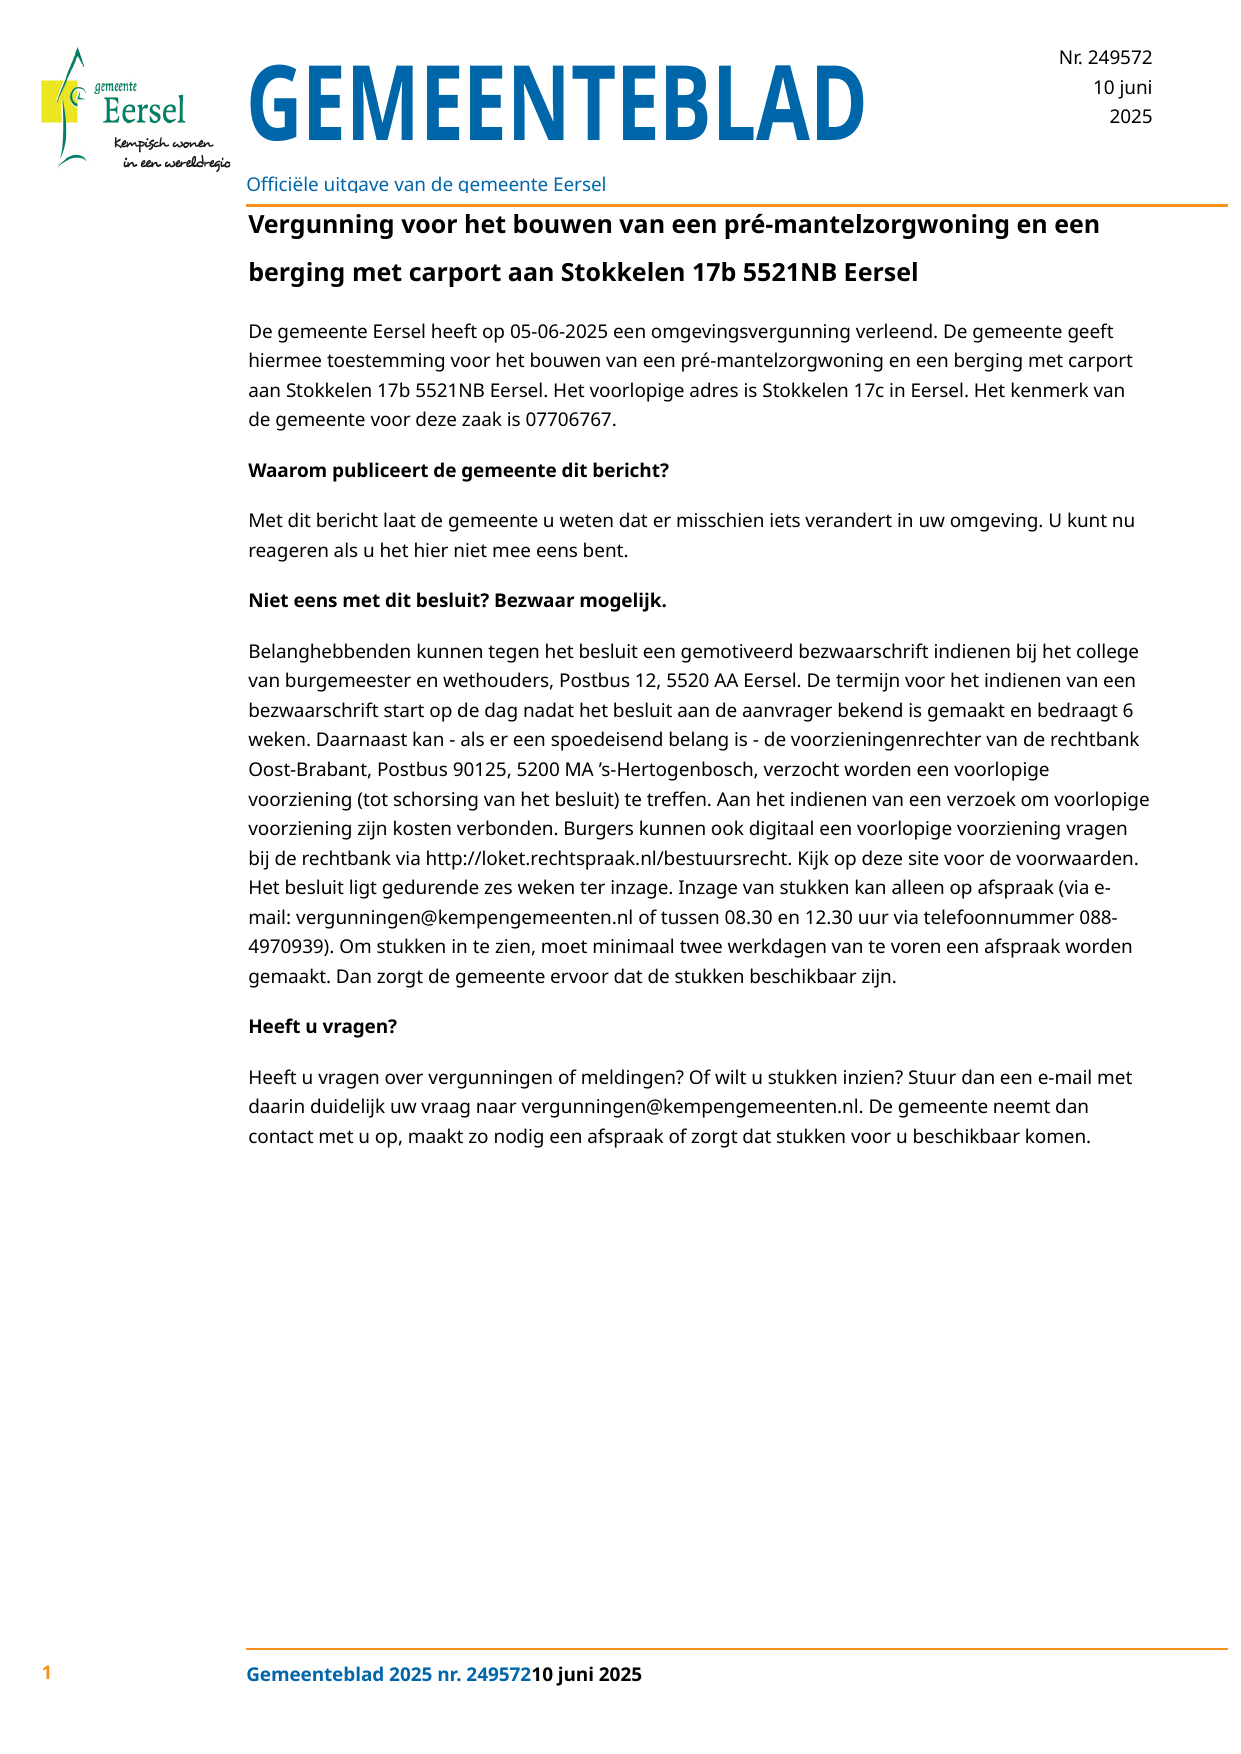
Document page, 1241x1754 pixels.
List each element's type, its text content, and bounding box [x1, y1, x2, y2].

picture [41, 47, 231, 172]
text Waarom publiceert de gemeente dit bericht? [248, 457, 1152, 483]
text Heeft u vragen over vergunningen of meldingen? Of wilt u stukken inzien? Stuur dan een e-mail met daarin duidelijk uw vraag naar vergunningen@kempengemeenten.nl. De gemeente neemt dan contact met u op, maakt zo nodig een afspraak of zorgt dat stukken voor u beschikbaar komen. [248, 1064, 1152, 1149]
text Met dit bericht laat de gemeente u weten dat er misschien iets verandert in uw omgeving. U kunt nu reageren als u het hier niet mee eens bent. [248, 507, 1152, 563]
text Heeft u vragen? [248, 1014, 1152, 1039]
text De gemeente Eersel heeft op 05-06-2025 een omgevingsvergunning verleend. De gemeente geeft hiermee toestemming voor het bouwen van een pré-mantelzorgwoning en een berging met carport aan Stokkelen 17b 5521NB Eersel. Het voorlopige adres is Stokkelen 17c in Eersel. Het kenmerk van de gemeente voor deze zaak is 07706767. [248, 318, 1152, 432]
text Belanghebbenden kunnen tegen het besluit een gemotiveerd bezwaarschrift indienen bij het college van burgemeester en wethouders, Postbus 12, 5520 AA Eersel. De termijn voor het indienen van een bezwaarschrift start op de dag nadat het besluit aan de aanvrager bekend is gemaakt en bedraagt 6 weken. Daarnaast kan - als er een spoedeisend belang is - de voorzieningenrechter van de rechtbank Oost-Brabant, Postbus 90125, 5200 MA ’s-Hertogenbosch, verzocht worden een voorlopige voorziening (tot schorsing van het besluit) te treffen. Aan het indienen van een verzoek om voorlopige voorziening zijn kosten verbonden. Burgers kunnen ook digitaal een voorlopige voorziening vragen bij de rechtbank via http://loket.rechtspraak.nl/bestuursrecht. Kijk op deze site voor de voorwaarden. Het besluit ligt gedurende zes weken ter inzage. Inzage van stukken kan alleen op afspraak (via e-mail: vergunningen@kempengemeenten.nl of tussen 08.30 en 12.30 uur via telefoonnummer 088-4970939). Om stukken in te zien, moet minimaal twee werkdagen van te voren een afspraak worden gemaakt. Dan zorgt de gemeente ervoor dat de stukken beschikbaar zijn. [248, 638, 1152, 989]
text Niet eens met dit besluit? Bezwaar mogelijk. [248, 587, 1152, 613]
text Vergunning voor het bouwen van een pré-mantelzorgwoning en een berging met carport aan Stokkelen 17b 5521NB Eersel [248, 207, 1152, 288]
